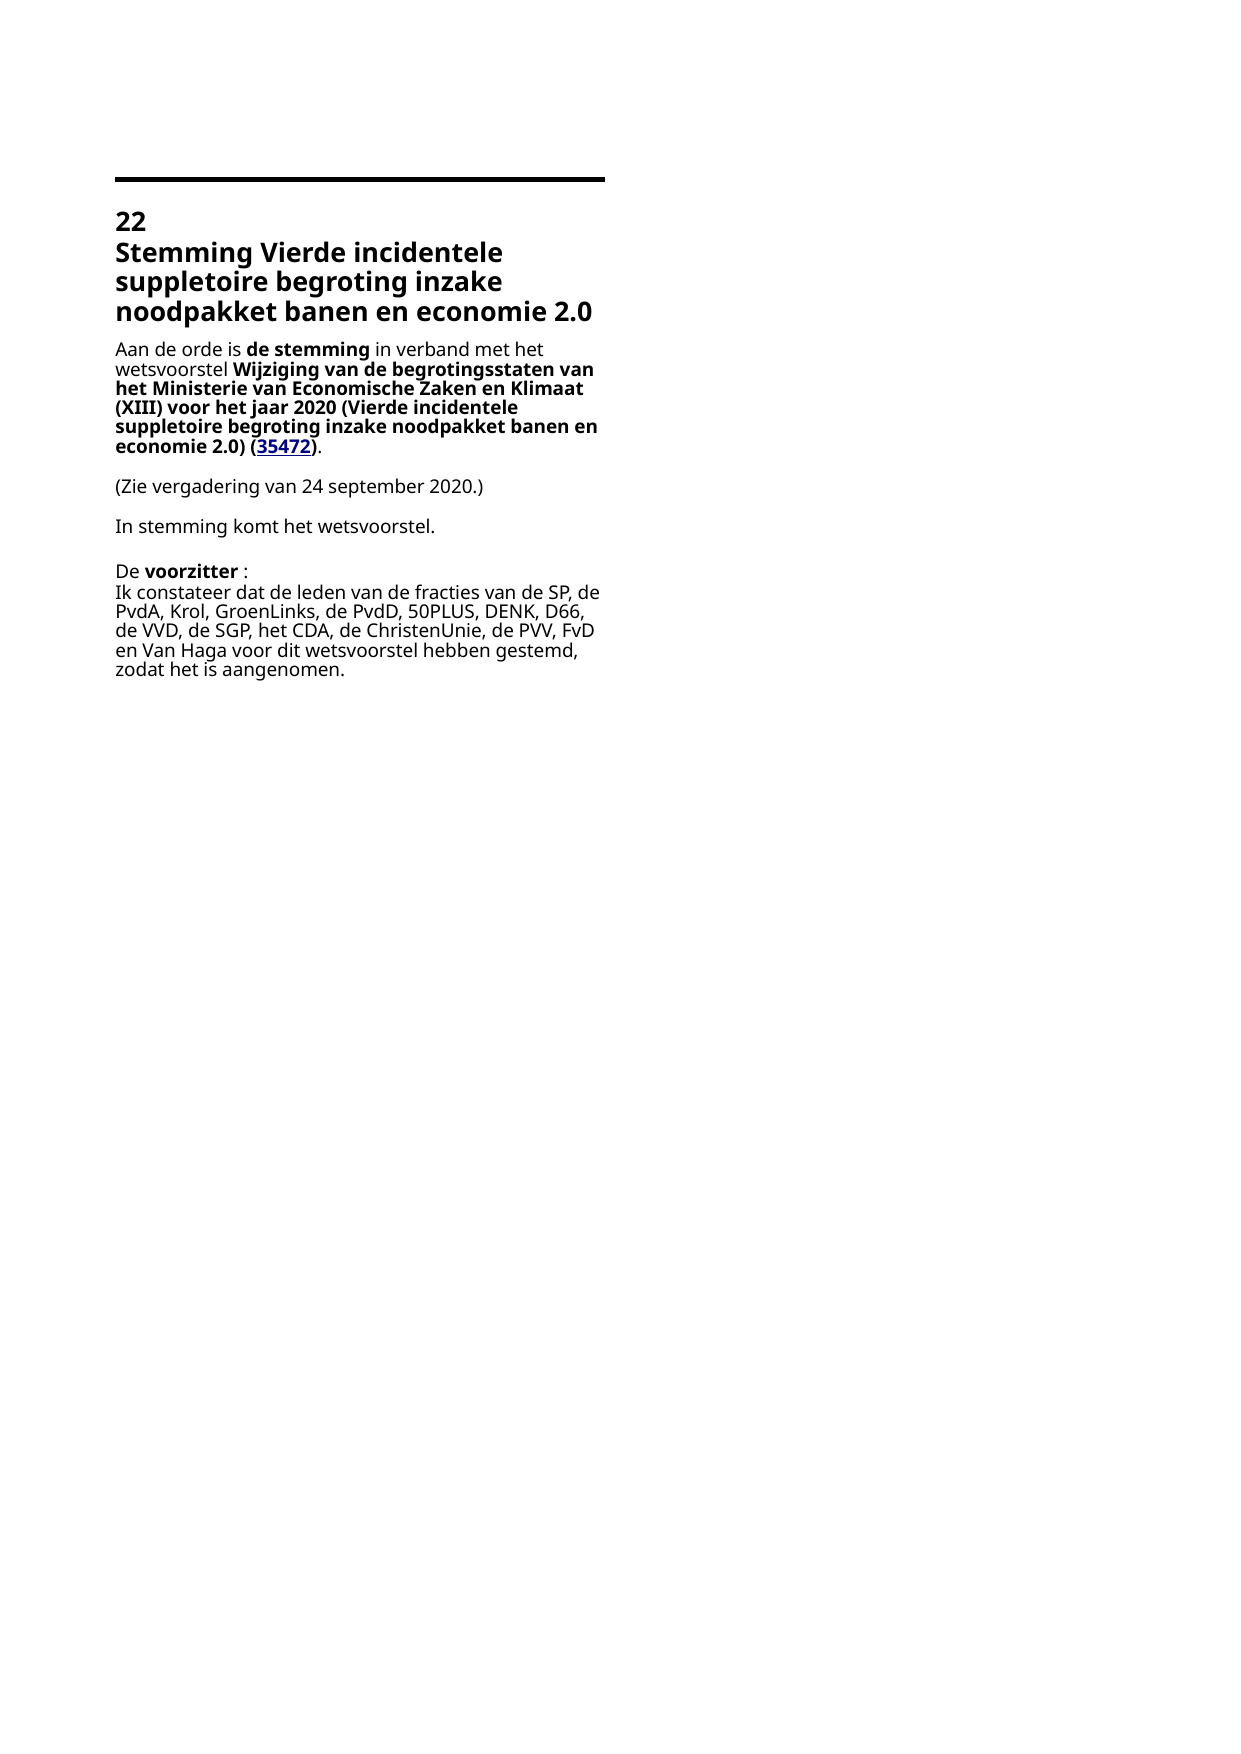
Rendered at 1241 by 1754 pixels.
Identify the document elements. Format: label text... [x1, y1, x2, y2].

text Aan de orde is de stemming in verband met het wetsvoorstel Wijziging van de begrotingsstaten van het Ministerie van Economische Zaken en Klimaat (XIII) voor het jaar 2020 (Vierde incidentele suppletoire begroting inzake noodpakket banen en economie 2.0) (35472). [115, 341, 605, 457]
text 22 [115, 203, 605, 239]
text In stemming komt het wetsvoorstel. [115, 518, 605, 537]
text De voorzitter : [115, 558, 605, 584]
text Ik constateer dat de leden van de fracties van de SP, de PvdA, Krol, GroenLinks, de PvdD, 50PLUS, DENK, D66, de VVD, de SGP, het CDA, de ChristenUnie, de PVV, FvD en Van Haga voor dit wetsvoorstel hebben gestemd, zodat het is aangenomen. [115, 584, 605, 680]
text (Zie vergadering van 24 september 2020.) [115, 478, 605, 497]
text Stemming Vierde incidentele suppletoire begroting inzake noodpakket banen en economie 2.0 [115, 239, 605, 341]
